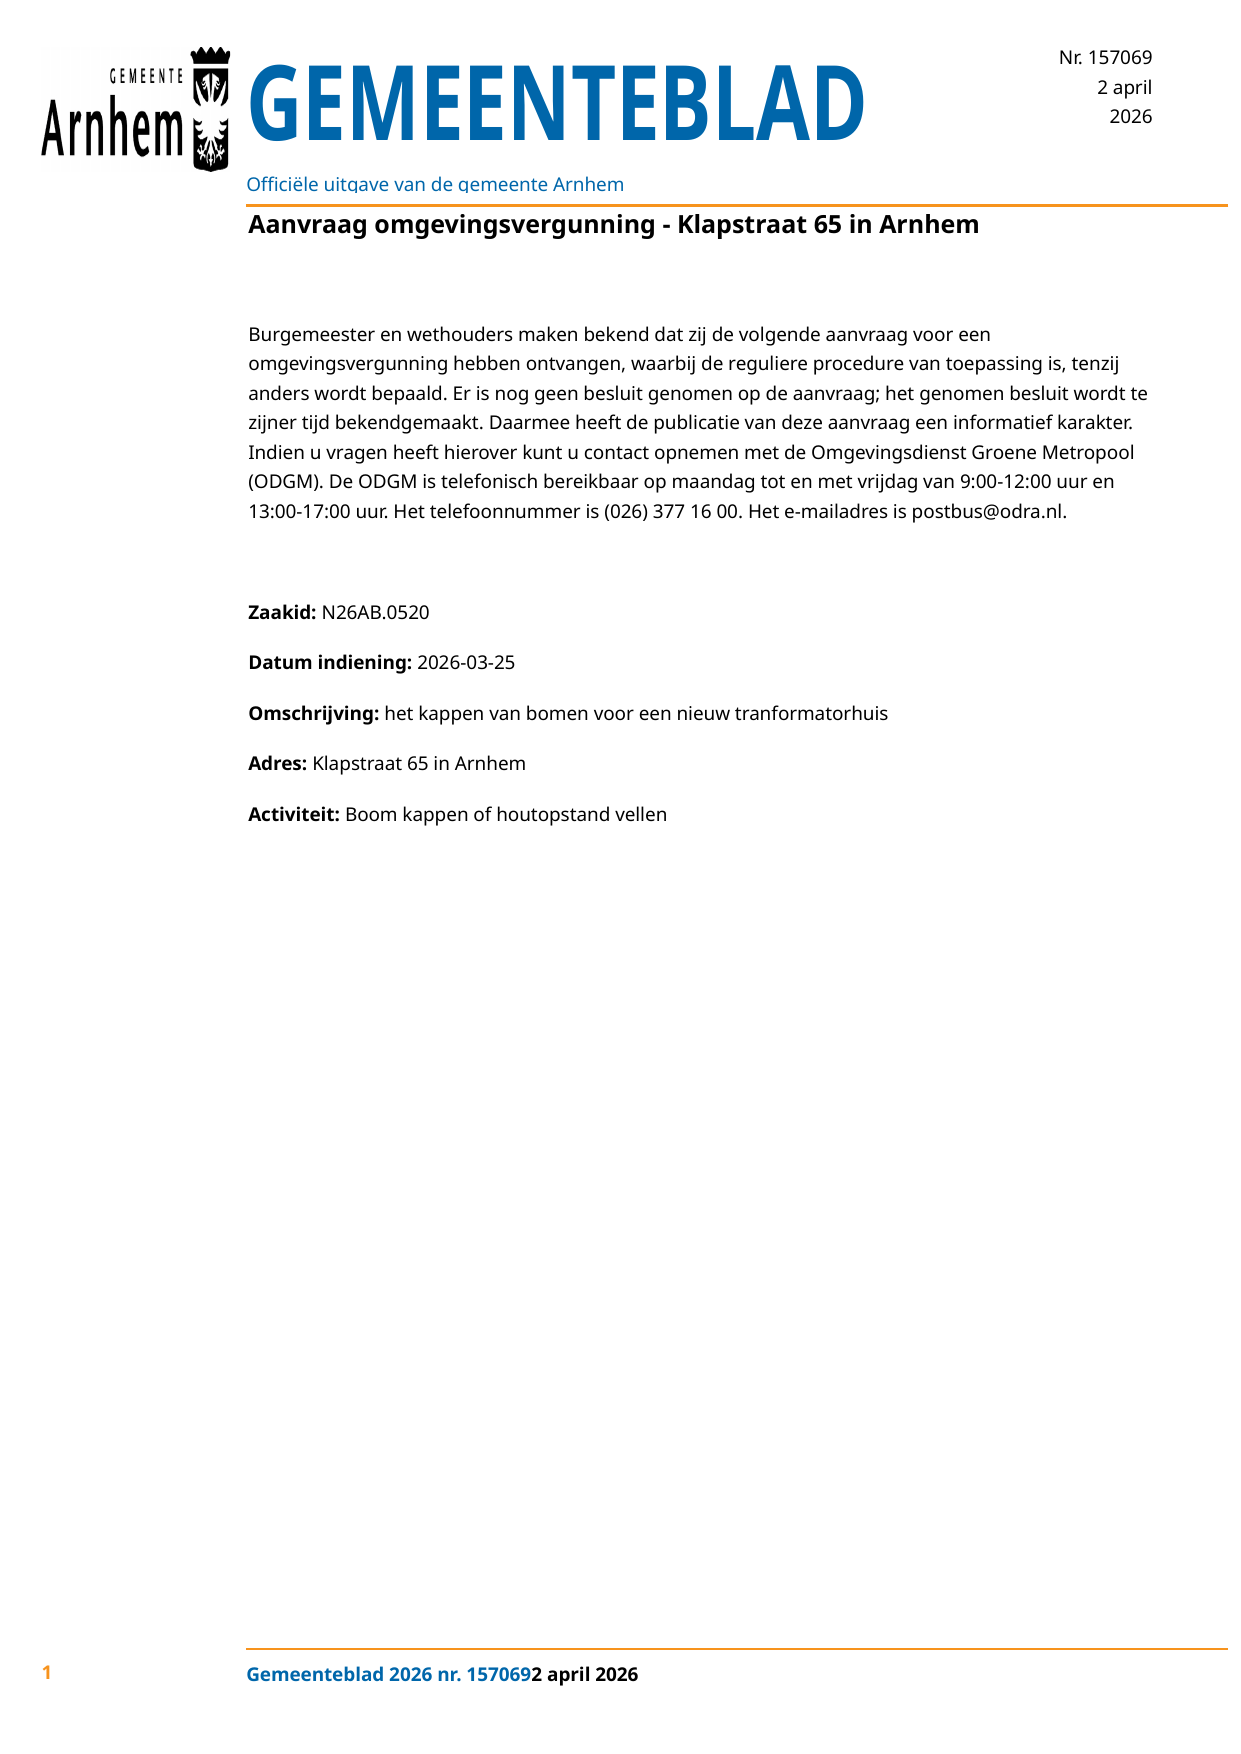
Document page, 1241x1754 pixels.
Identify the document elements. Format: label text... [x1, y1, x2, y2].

text Datum indiening: 2026-03-25 [248, 649, 1152, 675]
text Burgemeester en wethouders maken bekend dat zij de volgende aanvraag voor een omgevingsvergunning hebben ontvangen, waarbij de reguliere procedure van toepassing is, tenzij anders wordt bepaald. Er is nog geen besluit genomen op de aanvraag; het genomen besluit wordt te zijner tijd bekendgemaakt. Daarmee heeft de publicatie van deze aanvraag een informatief karakter. Indien u vragen heeft hierover kunt u contact opnemen met de Omgevingsdienst Groene Metropool (ODGM). De ODGM is telefonisch bereikbaar op maandag tot en met vrijdag van 9:00-12:00 uur en 13:00-17:00 uur. Het telefoonnummer is (026) 377 16 00. Het e-mailadres is postbus@odra.nl. [248, 321, 1152, 524]
text Aanvraag omgevingsvergunning - Klapstraat 65 in Arnhem [248, 207, 1152, 241]
picture [41, 47, 231, 172]
text Adres: Klapstraat 65 in Arnhem [248, 750, 1152, 776]
text Activiteit: Boom kappen of houtopstand vellen [248, 801, 1152, 826]
text Zaakid: N26AB.0520 [248, 599, 1152, 625]
text Omschrijving: het kappen van bomen voor een nieuw tranformatorhuis [248, 700, 1152, 726]
